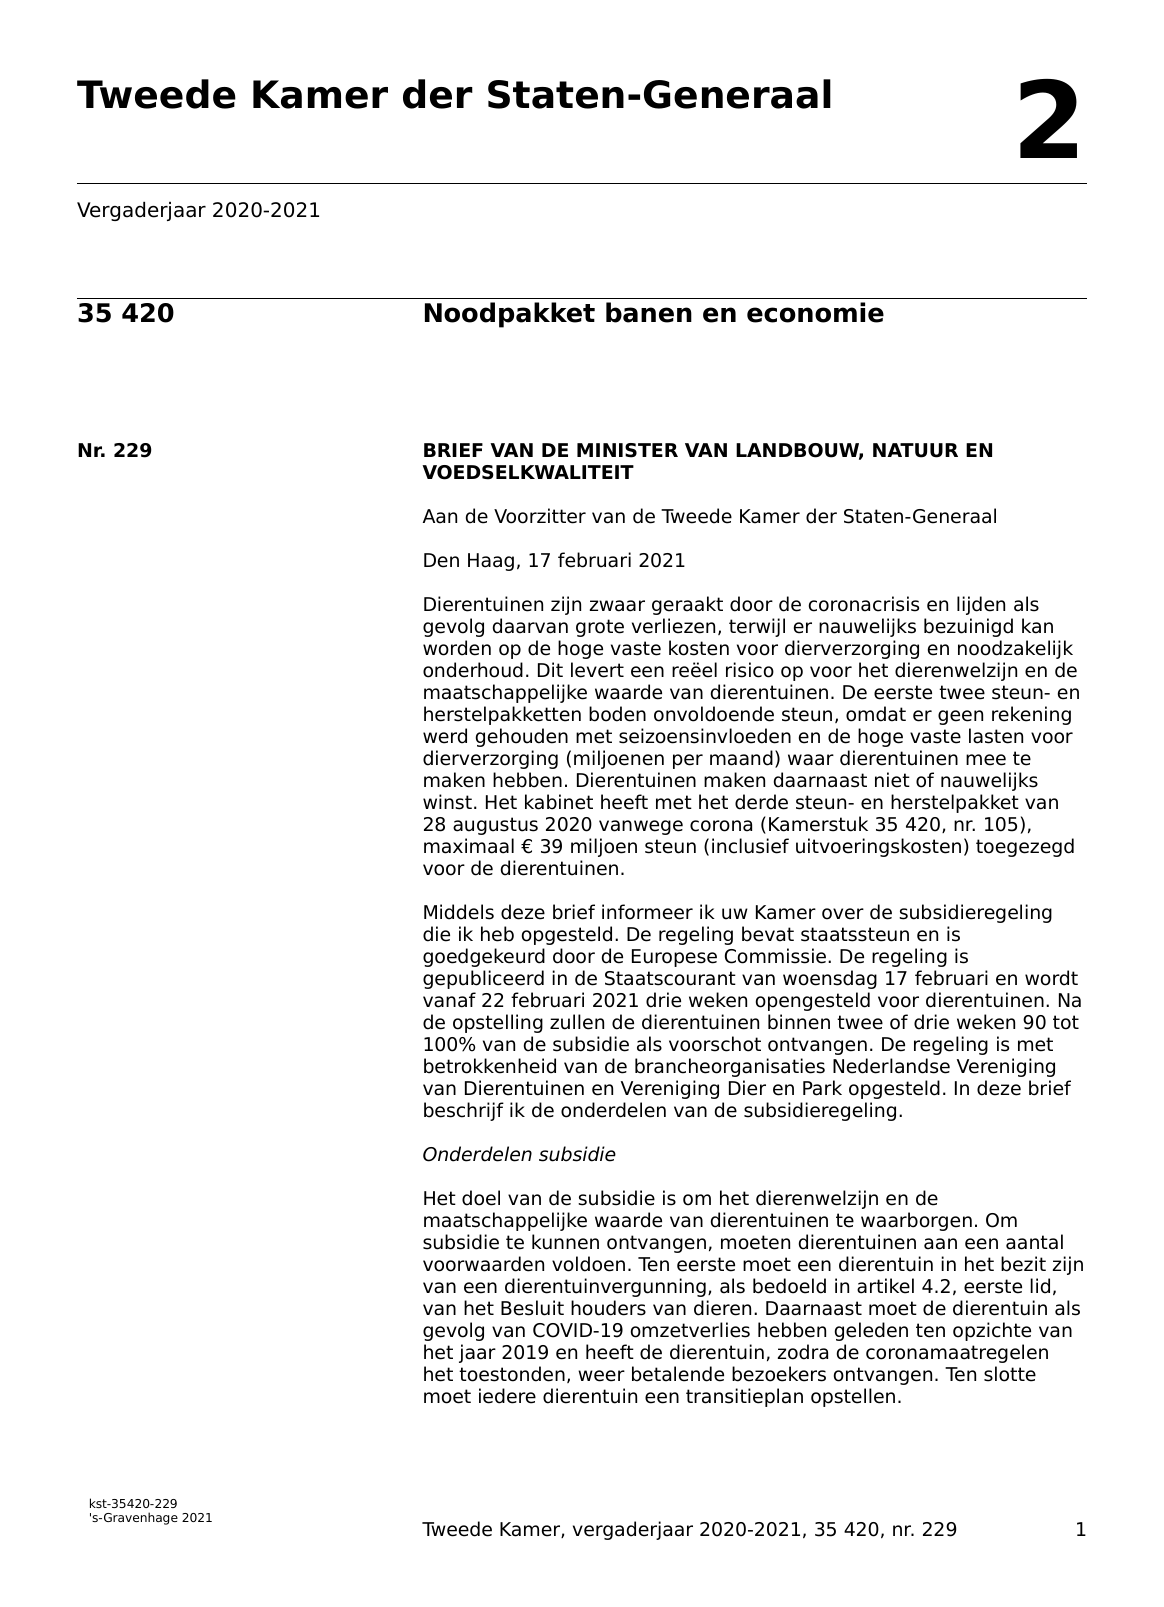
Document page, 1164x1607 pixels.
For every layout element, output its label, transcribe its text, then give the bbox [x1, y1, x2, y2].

text Middels deze brief informeer ik uw Kamer over de subsidieregeling die ik heb opgesteld. De regeling bevat staatssteun en is goedgekeurd door de Europese Commissie. De regeling is gepubliceerd in de Staatscourant van woensdag 17 februari en wordt vanaf 22 februari 2021 drie weken opengesteld voor dierentuinen. Na de opstelling zullen de dierentuinen binnen twee of drie weken 90 tot 100% van de subsidie als voorschot ontvangen. De regeling is met betrokkenheid van de brancheorganisaties Nederlandse Vereniging van Dierentuinen en Vereniging Dier en Park opgesteld. In deze brief beschrijf ik de onderdelen van de subsidieregeling. [422, 902, 1087, 1122]
text Den Haag, 17 februari 2021 [422, 550, 1087, 572]
text 's-Gravenhage 2021 [88, 1511, 323, 1525]
table_header Tweede Kamer der Staten-Generaal [77, 59, 886, 183]
subtitle Onderdelen subsidie [422, 1144, 1087, 1166]
text Aan de Voorzitter van de Tweede Kamer der Staten-Generaal [422, 506, 1087, 528]
table_header 2 [886, 59, 1087, 183]
text kst-35420-229 [88, 1497, 323, 1511]
text Het doel van de subsidie is om het dierenwelzijn en de maatschappelijke waarde van dierentuinen te waarborgen. Om subsidie te kunnen ontvangen, moeten dierentuinen aan een aantal voorwaarden voldoen. Ten eerste moet een dierentuin in het bezit zijn van een dierentuinvergunning, als bedoeld in artikel 4.2, eerste lid, van het Besluit houders van dieren. Daarnaast moet de dierentuin als gevolg van COVID-19 omzetverlies hebben geleden ten opzichte van het jaar 2019 en heeft de dierentuin, zodra de coronamaatregelen het toestonden, weer betalende bezoekers ontvangen. Ten slotte moet iedere dierentuin een transitieplan opstellen. [422, 1188, 1087, 1408]
subtitle 35 420 Noodpakket banen en economie [77, 299, 1087, 329]
text Dierentuinen zijn zwaar geraakt door de coronacrisis en lijden als gevolg daarvan grote verliezen, terwijl er nauwelijks bezuinigd kan worden op de hoge vaste kosten voor dierverzorging en noodzakelijk onderhoud. Dit levert een reëel risico op voor het dierenwelzijn en de maatschappelijke waarde van dierentuinen. De eerste twee steun- en herstelpakketten boden onvoldoende steun, omdat er geen rekening werd gehouden met seizoensinvloeden en de hoge vaste lasten voor dierverzorging (miljoenen per maand) waar dierentuinen mee te maken hebben. Dierentuinen maken daarnaast niet of nauwelijks winst. Het kabinet heeft met het derde steun- en herstelpakket van 28 augustus 2020 vanwege corona (Kamerstuk 35 420, nr. 105), maximaal € 39 miljoen steun (inclusief uitvoeringskosten) toegezegd voor de dierentuinen. [422, 594, 1087, 880]
table_cell Vergaderjaar 2020-2021 [77, 184, 1087, 298]
subtitle Nr. 229 BRIEF VAN DE MINISTER VAN LANDBOUW, NATUUR EN VOEDSELKWALITEIT [77, 440, 1087, 484]
